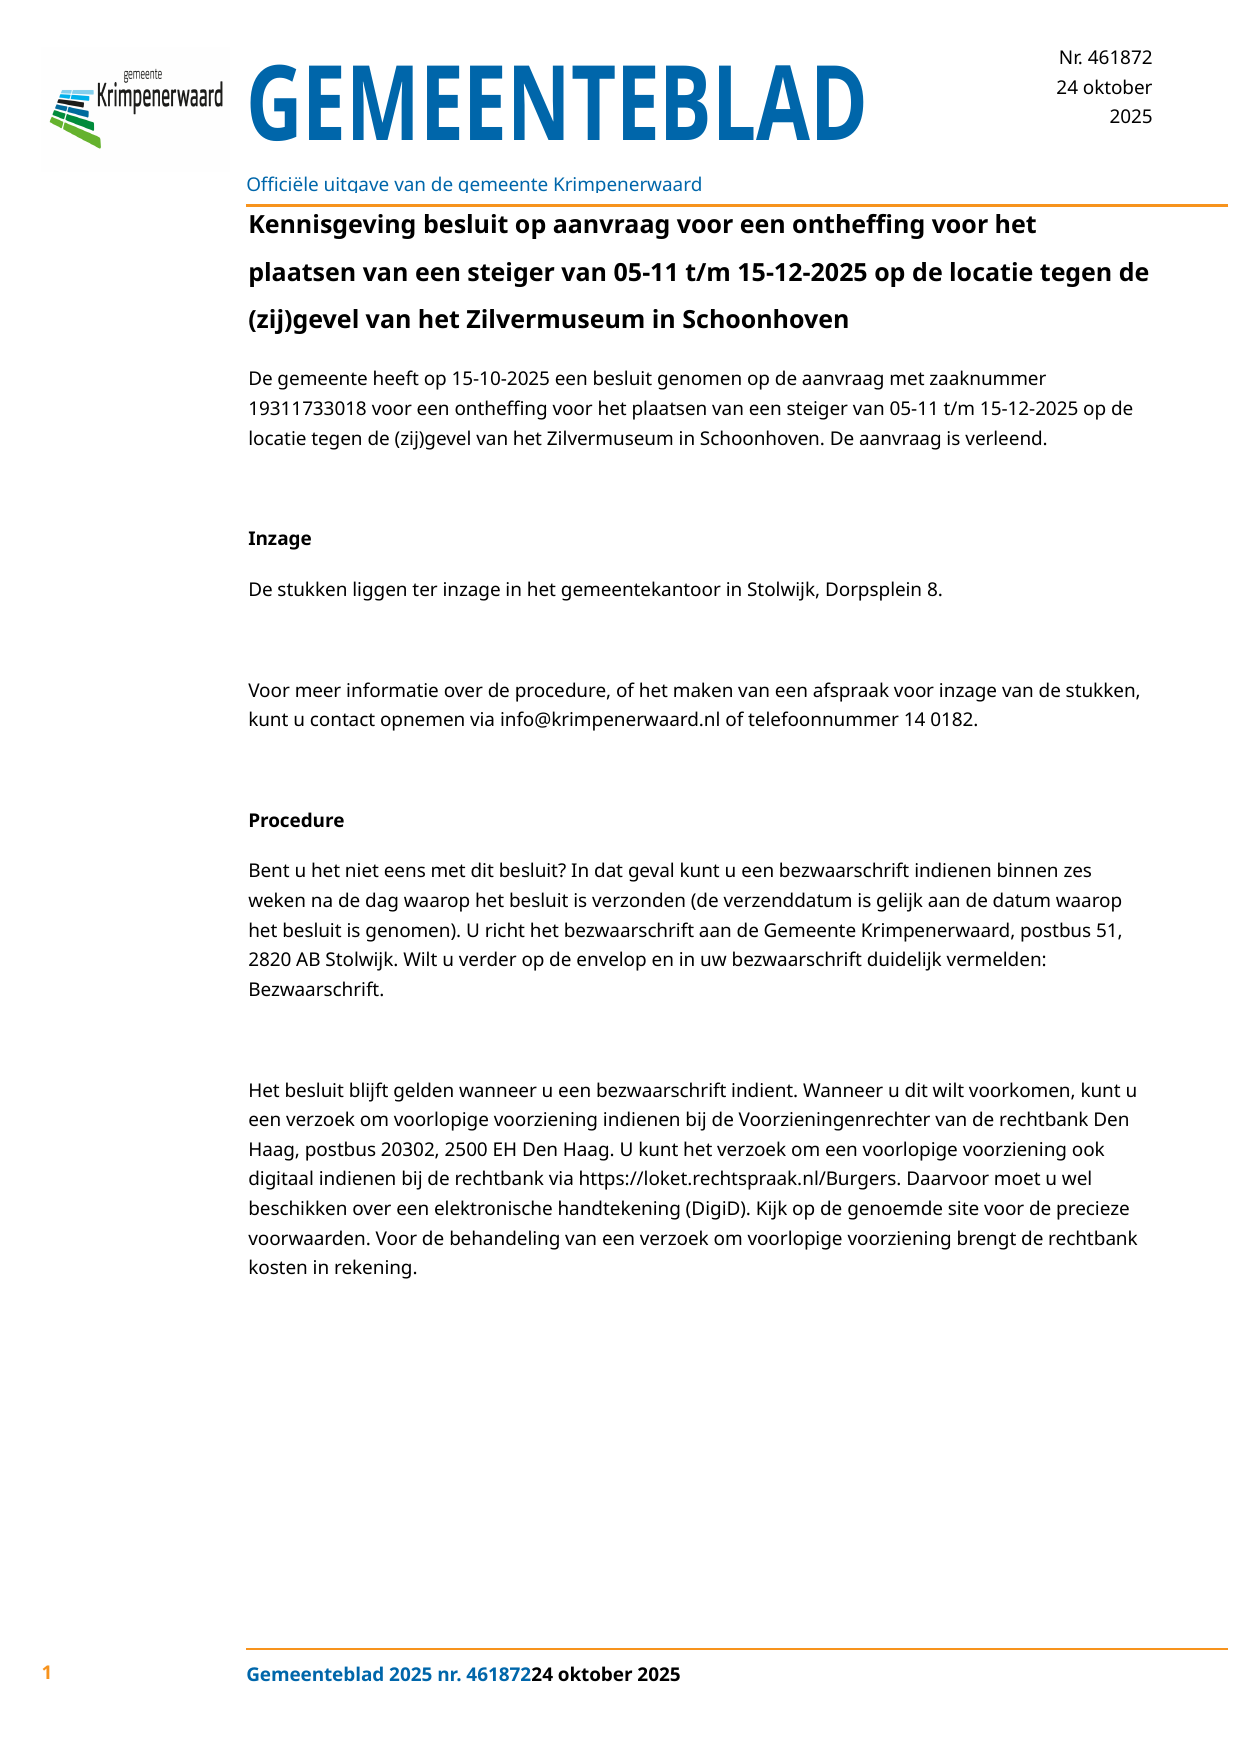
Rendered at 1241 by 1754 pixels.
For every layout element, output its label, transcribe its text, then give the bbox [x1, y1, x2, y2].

text Procedure [248, 807, 1152, 833]
text Inzage [248, 526, 1152, 551]
text Bent u het niet eens met dit besluit? In dat geval kunt u een bezwaarschrift indienen binnen zes weken na de dag waarop het besluit is verzonden (de verzenddatum is gelijk aan de datum waarop het besluit is genomen). U richt het bezwaarschrift aan de Gemeente Krimpenerwaard, postbus 51, 2820 AB Stolwijk. Wilt u verder op de envelop en in uw bezwaarschrift duidelijk vermelden: Bezwaarschrift. [248, 858, 1152, 1002]
picture [41, 47, 231, 172]
text De gemeente heeft op 15-10-2025 een besluit genomen op de aanvraag met zaaknummer 19311733018 voor een ontheffing voor het plaatsen van een steiger van 05-11 t/m 15-12-2025 op de locatie tegen de (zij)gevel van het Zilvermuseum in Schoonhoven. De aanvraag is verleend. [248, 366, 1152, 450]
text Het besluit blijft gelden wanneer u een bezwaarschrift indient. Wanneer u dit wilt voorkomen, kunt u een verzoek om voorlopige voorziening indienen bij de Voorzieningenrechter van de rechtbank Den Haag, postbus 20302, 2500 EH Den Haag. U kunt het verzoek om een voorlopige voorziening ook digitaal indienen bij de rechtbank via https://loket.rechtspraak.nl/Burgers. Daarvoor moet u wel beschikken over een elektronische handtekening (DigiD). Kijk op de genoemde site voor de precieze voorwaarden. Voor de behandeling van een verzoek om voorlopige voorziening brengt de rechtbank kosten in rekening. [248, 1077, 1152, 1280]
text Voor meer informatie over de procedure, of het maken van een afspraak voor inzage van de stukken, kunt u contact opnemen via info@krimpenerwaard.nl of telefoonnummer 14 0182. [248, 677, 1152, 732]
text Kennisgeving besluit op aanvraag voor een ontheffing voor het plaatsen van een steiger van 05-11 t/m 15-12-2025 op de locatie tegen de (zij)gevel van het Zilvermuseum in Schoonhoven [248, 207, 1152, 336]
text De stukken liggen ter inzage in het gemeentekantoor in Stolwijk, Dorpsplein 8. [248, 576, 1152, 602]
